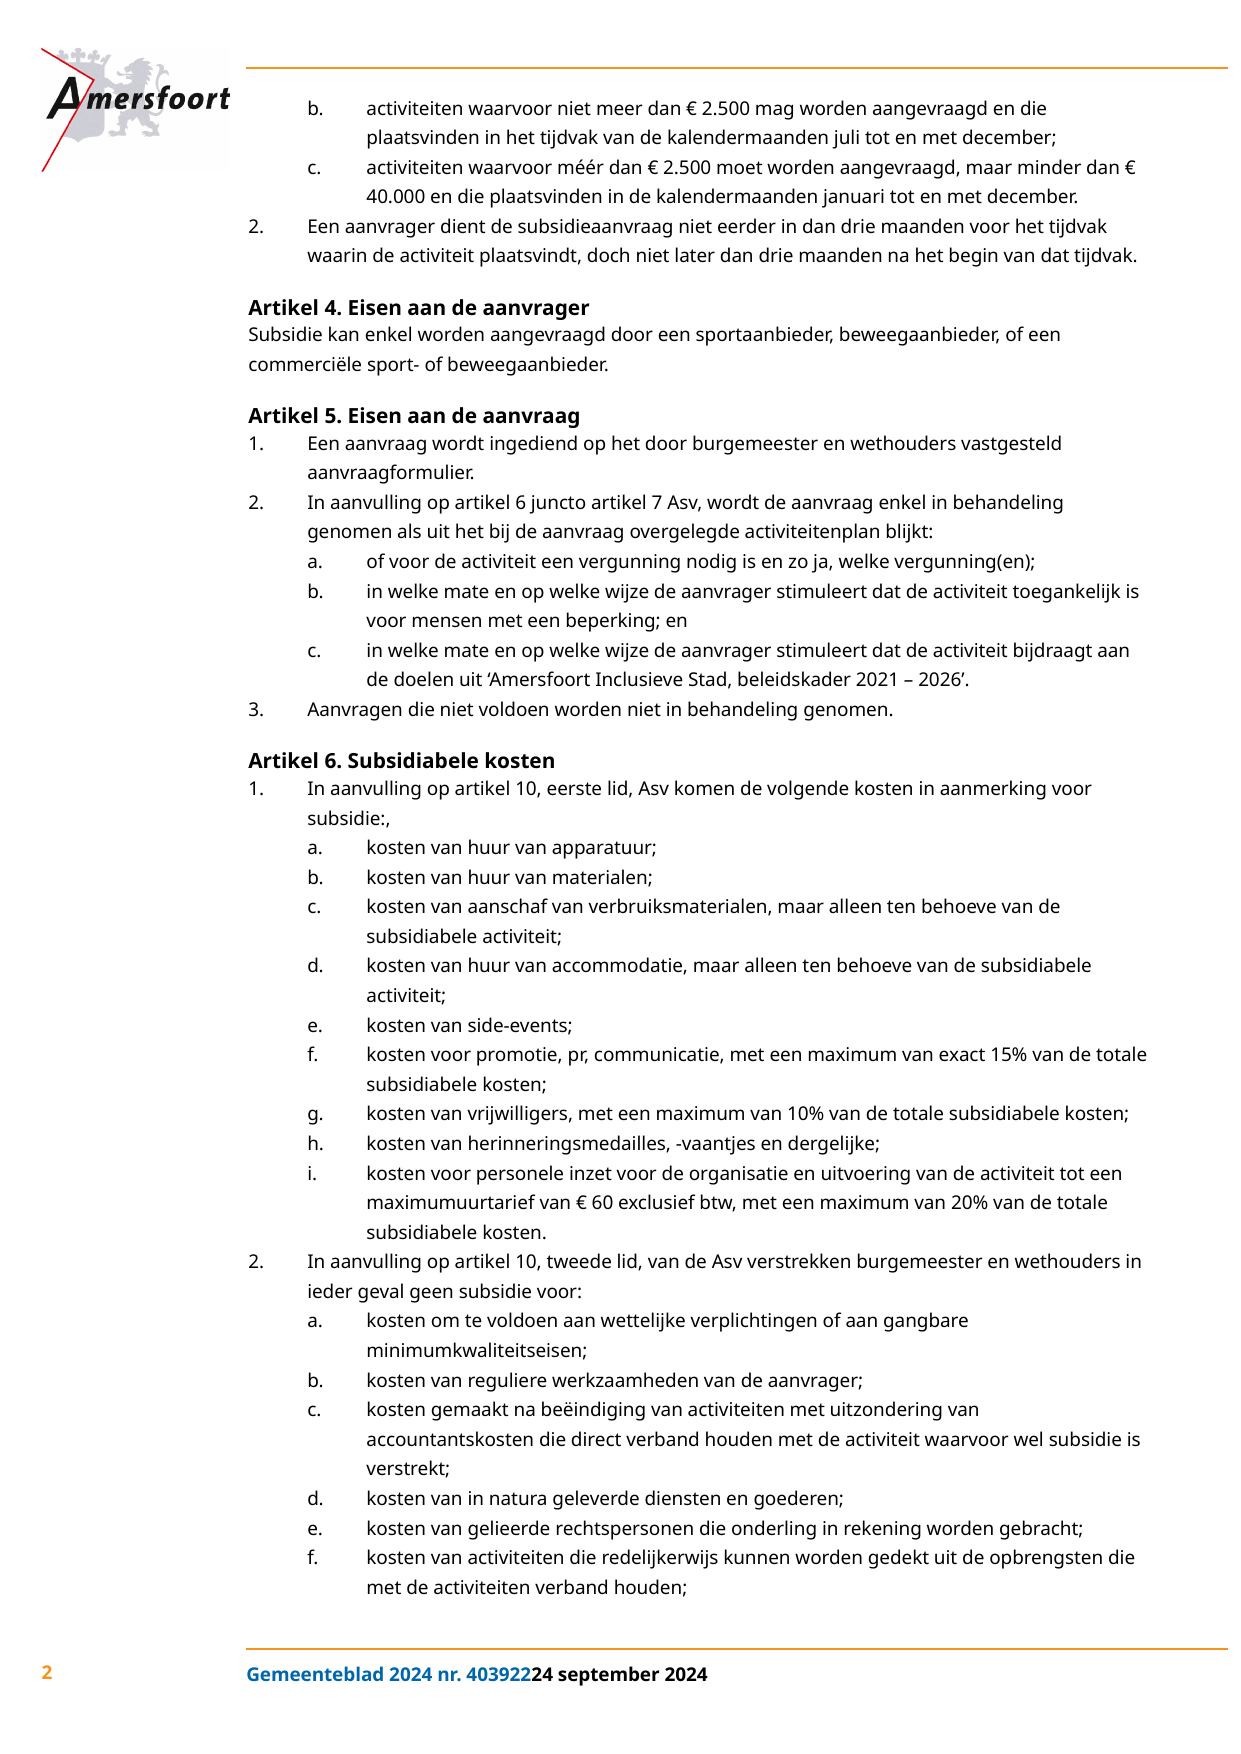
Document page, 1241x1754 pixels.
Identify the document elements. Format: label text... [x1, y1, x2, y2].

list kosten van aanschaf van verbruiksmaterialen, maar alleen ten behoeve van de subsidiabele activiteit; [307, 893, 1152, 949]
picture [41, 47, 231, 172]
list Een aanvraag wordt ingediend op het door burgemeester en wethouders vastgesteld aanvraagformulier. [248, 430, 1152, 485]
list kosten voor personele inzet voor de organisatie en uitvoering van de activiteit tot een maximumuurtarief van € 60 exclusief btw, met een maximum van 20% van de totale subsidiabele kosten. [307, 1160, 1152, 1244]
list kosten van in natura geleverde diensten en goederen; [307, 1485, 1152, 1511]
list kosten van reguliere werkzaamheden van de aanvrager; [307, 1367, 1152, 1392]
list In aanvulling op artikel 10, tweede lid, van de Asv verstrekken burgemeester en wethouders in ieder geval geen subsidie voor: [248, 1248, 1152, 1304]
list kosten van huur van apparatuur; [307, 834, 1152, 860]
list activiteiten waarvoor méér dan € 2.500 moet worden aangevraagd, maar minder dan € 40.000 en die plaatsvinden in de kalendermaanden januari tot en met december. [307, 154, 1152, 209]
list Een aanvrager dient de subsidieaanvraag niet eerder in dan drie maanden voor het tijdvak waarin de activiteit plaatsvindt, doch niet later dan drie maanden na het begin van dat tijdvak. [248, 213, 1152, 268]
list In aanvulling op artikel 10, eerste lid, Asv komen de volgende kosten in aanmerking voor subsidie:, [248, 775, 1152, 830]
list kosten van huur van accommodatie, maar alleen ten behoeve van de subsidiabele activiteit; [307, 953, 1152, 1008]
list in welke mate en op welke wijze de aanvrager stimuleert dat de activiteit bijdraagt aan de doelen uit ‘Amersfoort Inclusieve Stad, beleidskader 2021 – 2026’. [307, 637, 1152, 692]
list kosten van herinneringsmedailles, -vaantjes en dergelijke; [307, 1130, 1152, 1156]
list kosten van side-events; [307, 1012, 1152, 1037]
text Artikel 4. Eisen aan de aanvrager [248, 293, 1152, 322]
list kosten gemaakt na beëindiging van activiteiten met uitzondering van accountantskosten die direct verband houden met de activiteit waarvoor wel subsidie is verstrekt; [307, 1396, 1152, 1481]
list kosten van activiteiten die redelijkerwijs kunnen worden gedekt uit de opbrengsten die met de activiteiten verband houden; [307, 1544, 1152, 1599]
list in welke mate en op welke wijze de aanvrager stimuleert dat de activiteit toegankelijk is voor mensen met een beperking; en [307, 578, 1152, 633]
text Subsidie kan enkel worden aangevraagd door een sportaanbieder, beweegaanbieder, of een commerciële sport- of beweegaanbieder. [248, 322, 1152, 377]
list kosten voor promotie, pr, communicatie, met een maximum van exact 15% van de totale subsidiabele kosten; [307, 1041, 1152, 1097]
list activiteiten waarvoor niet meer dan € 2.500 mag worden aangevraagd en die plaatsvinden in het tijdvak van de kalendermaanden juli tot en met december; [307, 95, 1152, 150]
list Aanvragen die niet voldoen worden niet in behandeling genomen. [248, 696, 1152, 722]
text Artikel 5. Eisen aan de aanvraag [248, 402, 1152, 430]
list kosten van vrijwilligers, met een maximum van 10% van de totale subsidiabele kosten; [307, 1101, 1152, 1126]
list of voor de activiteit een vergunning nodig is en zo ja, welke vergunning(en); [307, 548, 1152, 574]
list In aanvulling op artikel 6 juncto artikel 7 Asv, wordt de aanvraag enkel in behandeling genomen als uit het bij de aanvraag overgelegde activiteitenplan blijkt: [248, 489, 1152, 544]
list kosten van huur van materialen; [307, 864, 1152, 889]
text Artikel 6. Subsidiabele kosten [248, 747, 1152, 775]
list kosten van gelieerde rechtspersonen die onderling in rekening worden gebracht; [307, 1515, 1152, 1540]
list kosten om te voldoen aan wettelijke verplichtingen of aan gangbare minimumkwaliteitseisen; [307, 1308, 1152, 1363]
